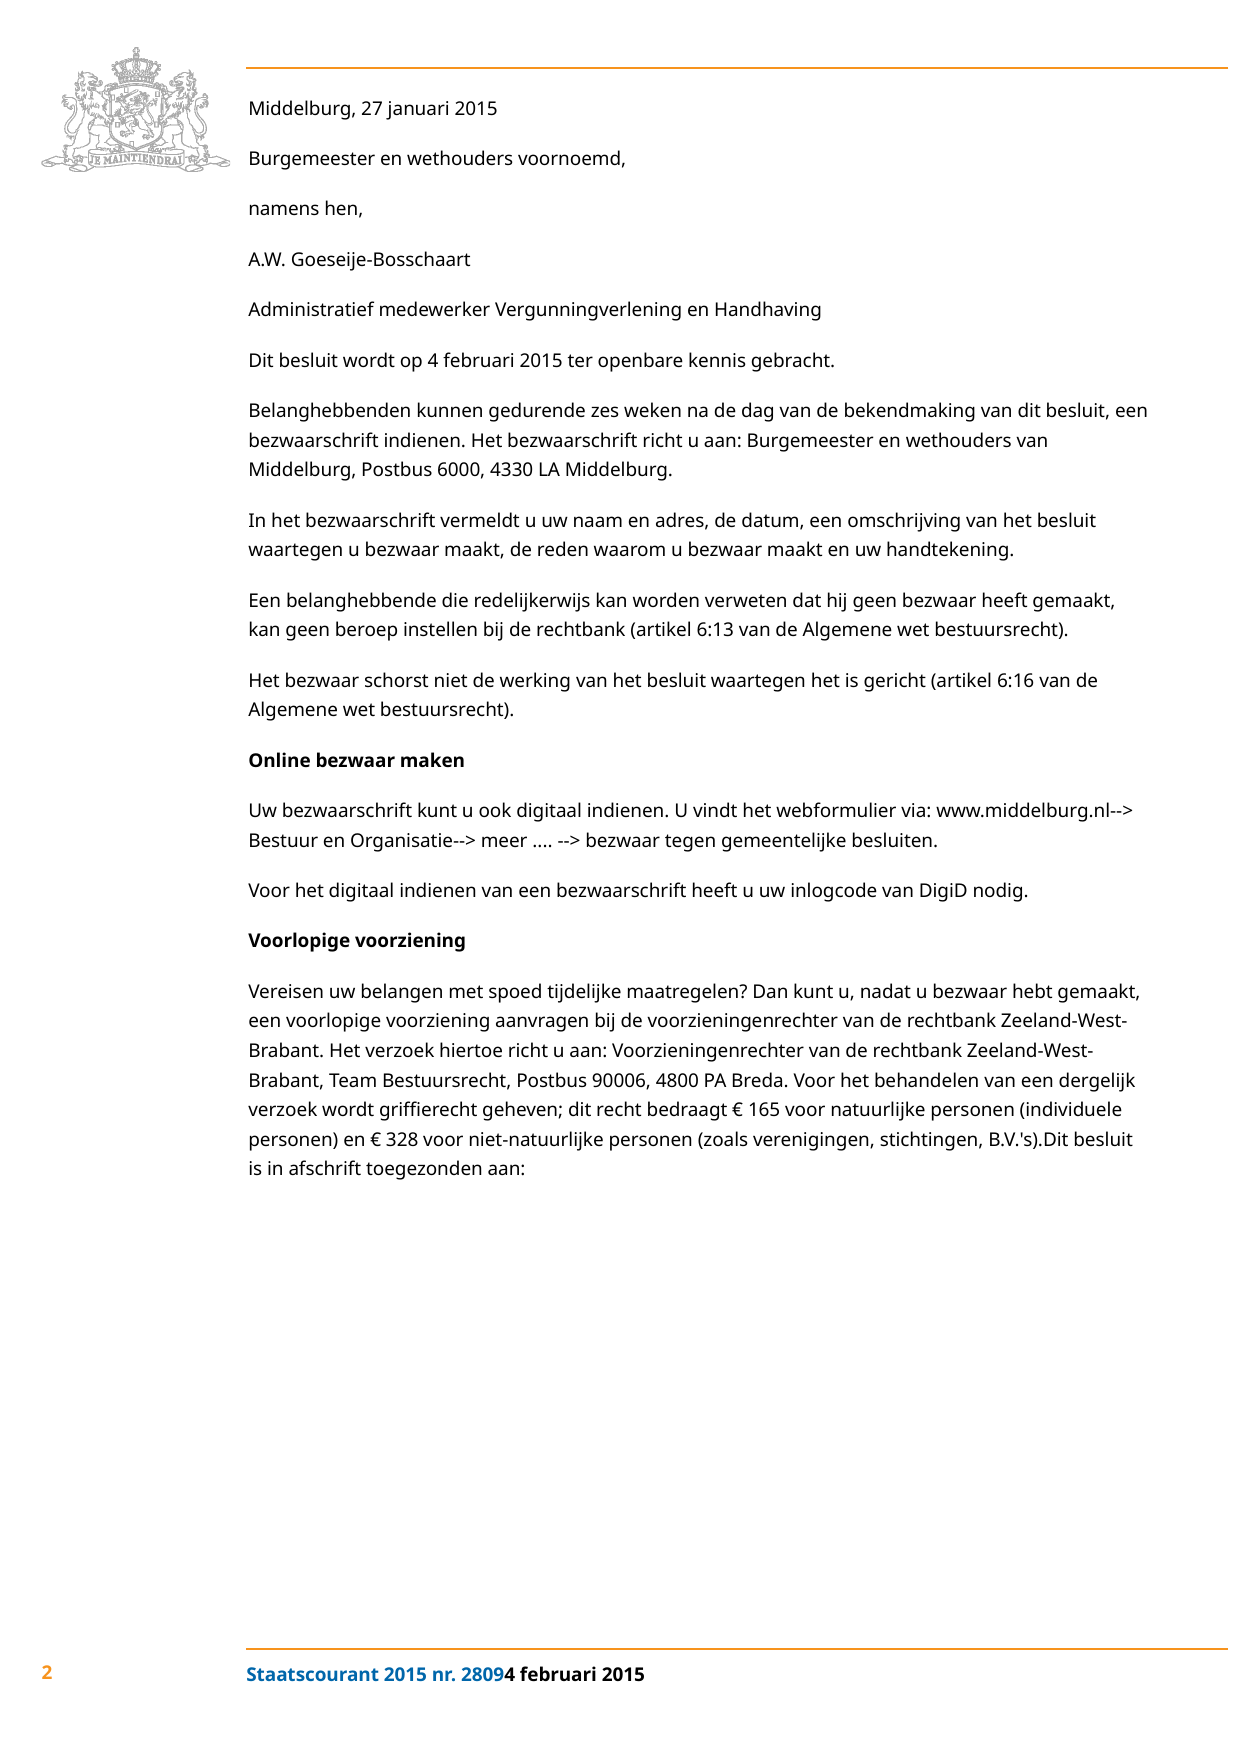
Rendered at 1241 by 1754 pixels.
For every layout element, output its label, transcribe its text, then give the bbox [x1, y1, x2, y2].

text Een belanghebbende die redelijkerwijs kan worden verweten dat hij geen bezwaar heeft gemaakt, kan geen beroep instellen bij de rechtbank (artikel 6:13 van de Algemene wet bestuursrecht). [248, 587, 1152, 642]
text Het bezwaar schorst niet de werking van het besluit waartegen het is gericht (artikel 6:16 van de Algemene wet bestuursrecht). [248, 667, 1152, 722]
text Dit besluit wordt op 4 februari 2015 ter openbare kennis gebracht. [248, 347, 1152, 373]
text A.W. Goeseije-Bosschaart [248, 246, 1152, 272]
text Administratief medewerker Vergunningverlening en Handhaving [248, 296, 1152, 322]
text Voor het digitaal indienen van een bezwaarschrift heeft u uw inlogcode van DigiD nodig. [248, 877, 1152, 903]
picture [41, 47, 231, 172]
text Middelburg, 27 januari 2015 [248, 95, 1152, 121]
text In het bezwaarschrift vermeldt u uw naam en adres, de datum, een omschrijving van het besluit waartegen u bezwaar maakt, de reden waarom u bezwaar maakt en uw handtekening. [248, 507, 1152, 562]
text Belanghebbenden kunnen gedurende zes weken na de dag van de bekendmaking van dit besluit, een bezwaarschrift indienen. Het bezwaarschrift richt u aan: Burgemeester en wethouders van Middelburg, Postbus 6000, 4330 LA Middelburg. [248, 397, 1152, 482]
text Burgemeester en wethouders voornoemd, [248, 145, 1152, 171]
text Uw bezwaarschrift kunt u ook digitaal indienen. U vindt het webformulier via: www.middelburg.nl--> Bestuur en Organisatie--> meer .... --> bezwaar tegen gemeentelijke besluiten. [248, 797, 1152, 853]
text Vereisen uw belangen met spoed tijdelijke maatregelen? Dan kunt u, nadat u bezwaar hebt gemaakt, een voorlopige voorziening aanvragen bij de voorzieningenrechter van de rechtbank Zeeland-West-Brabant. Het verzoek hiertoe richt u aan: Voorzieningenrechter van de rechtbank Zeeland-West-Brabant, Team Bestuursrecht, Postbus 90006, 4800 PA Breda. Voor het behandelen van een dergelijk verzoek wordt griffierecht geheven; dit recht bedraagt € 165 voor natuurlijke personen (individuele personen) en € 328 voor niet-natuurlijke personen (zoals verenigingen, stichtingen, B.V.'s).Dit besluit is in afschrift toegezonden aan: [248, 978, 1152, 1181]
text Online bezwaar maken [248, 747, 1152, 773]
text namens hen, [248, 196, 1152, 221]
text Voorlopige voorziening [248, 928, 1152, 953]
